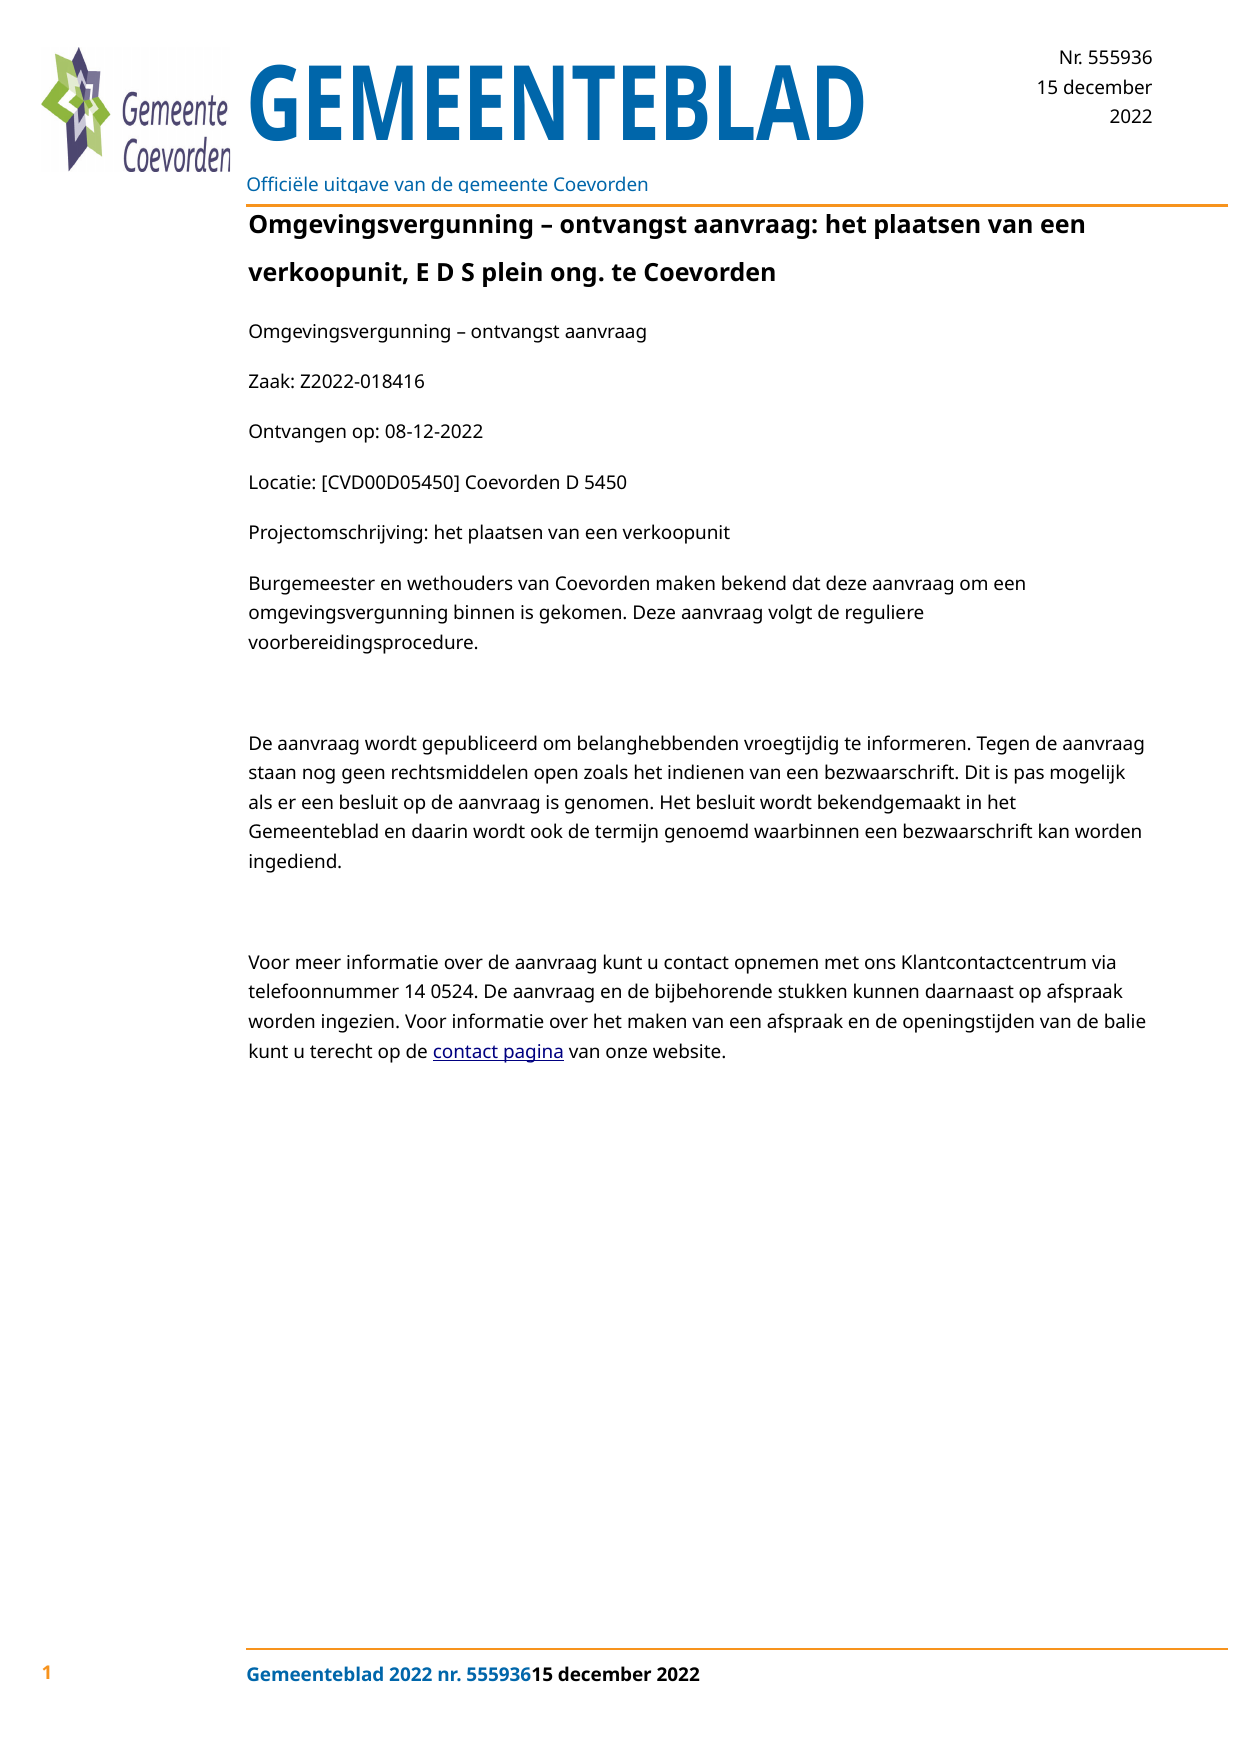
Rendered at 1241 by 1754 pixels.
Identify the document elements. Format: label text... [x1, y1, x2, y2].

picture [41, 47, 231, 172]
text Projectomschrijving: het plaatsen van een verkoopunit [248, 519, 1152, 545]
text Burgemeester en wethouders van Coevorden maken bekend dat deze aanvraag om een omgevingsvergunning binnen is gekomen. Deze aanvraag volgt de reguliere voorbereidingsprocedure. [248, 570, 1152, 655]
text Ontvangen op: 08-12-2022 [248, 419, 1152, 444]
text Omgevingsvergunning – ontvangst aanvraag [248, 318, 1152, 344]
text De aanvraag wordt gepubliceerd om belanghebbenden vroegtijdig te informeren. Tegen de aanvraag staan nog geen rechtsmiddelen open zoals het indienen van een bezwaarschrift. Dit is pas mogelijk als er een besluit op de aanvraag is genomen. Het besluit wordt bekendgemaakt in het Gemeenteblad en daarin wordt ook de termijn genoemd waarbinnen een bezwaarschrift kan worden ingediend. [248, 730, 1152, 874]
text Omgevingsvergunning – ontvangst aanvraag: het plaatsen van een verkoopunit, E D S plein ong. te Coevorden [248, 207, 1152, 288]
text Zaak: Z2022-018416 [248, 368, 1152, 394]
text Voor meer informatie over de aanvraag kunt u contact opnemen met ons Klantcontactcentrum via telefoonnummer 14 0524. De aanvraag en de bijbehorende stukken kunnen daarnaast op afspraak worden ingezien. Voor informatie over het maken van een afspraak en de openingstijden van de balie kunt u terecht op de contact pagina van onze website. [248, 949, 1152, 1064]
text Locatie: [CVD00D05450] Coevorden D 5450 [248, 469, 1152, 495]
